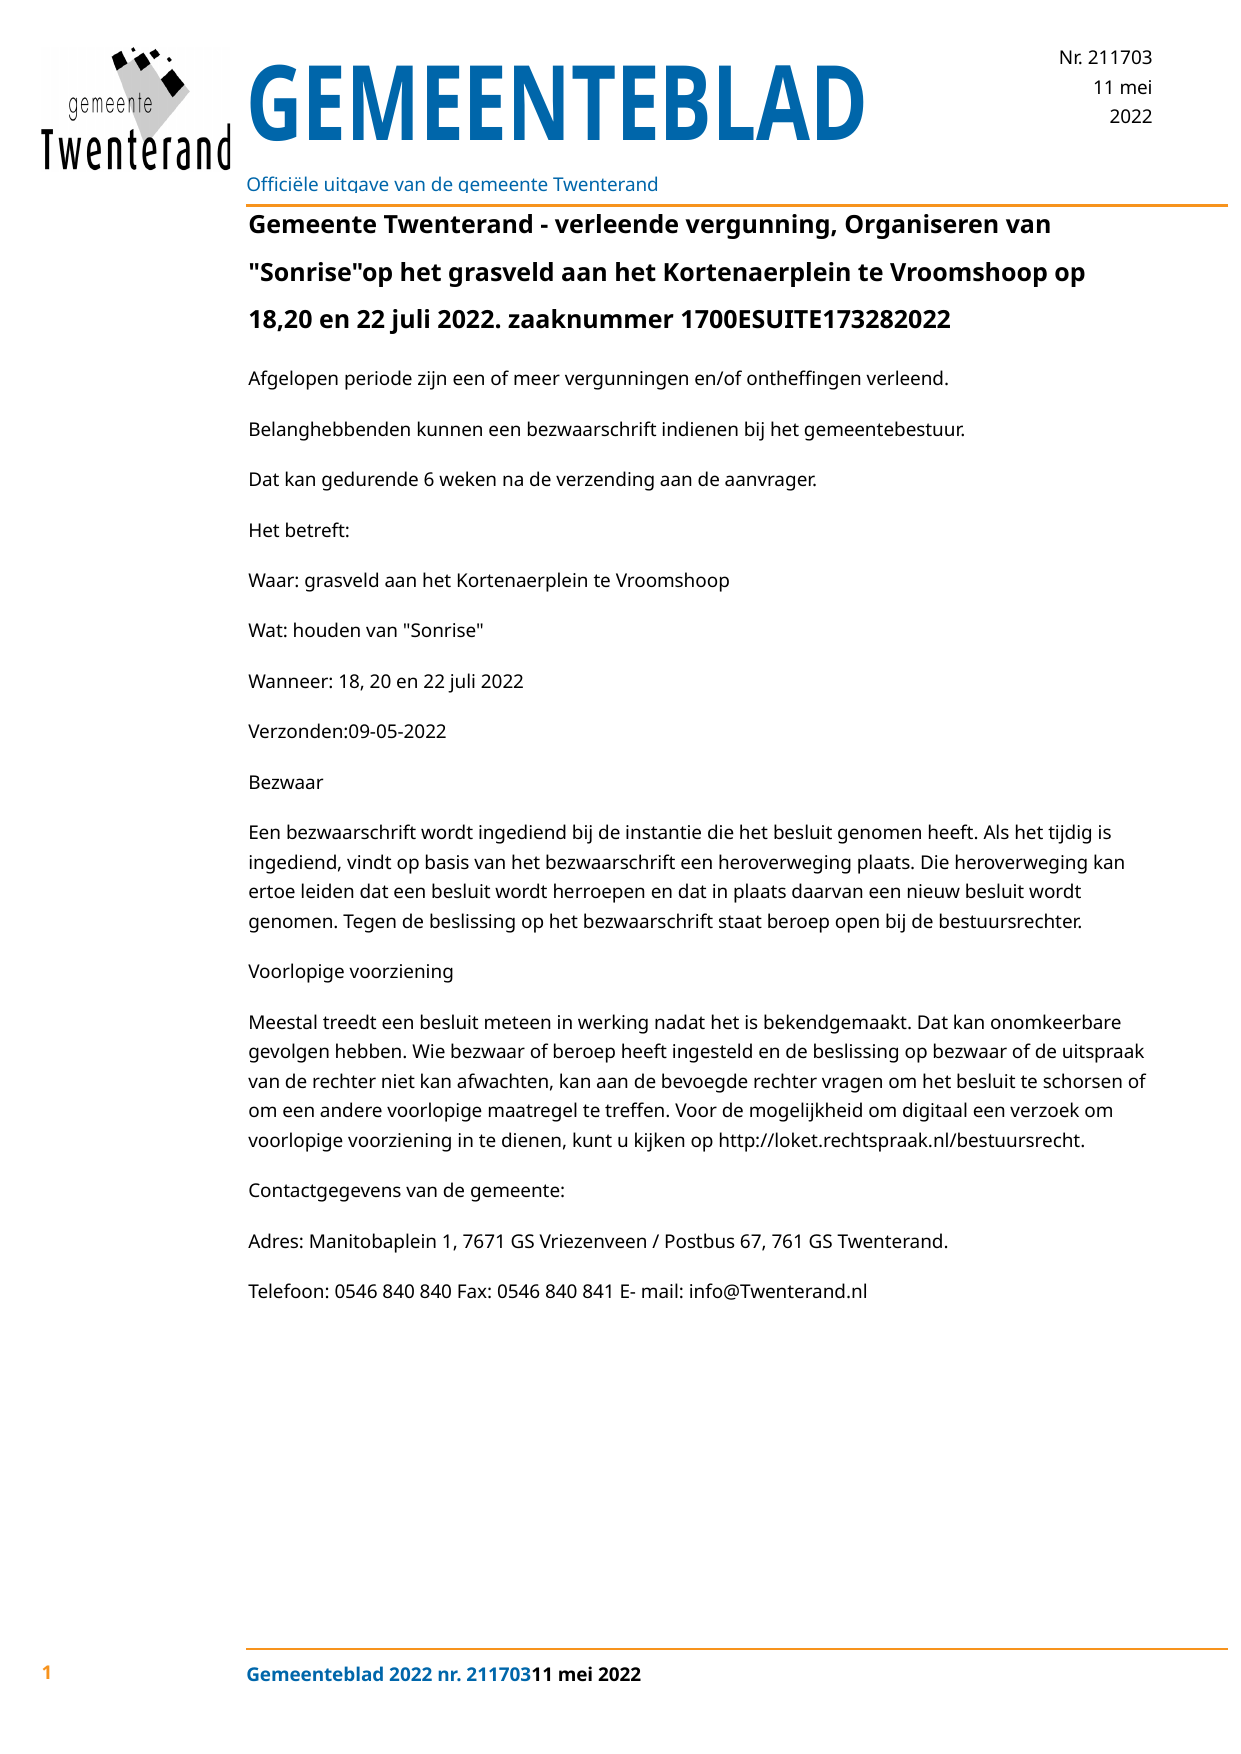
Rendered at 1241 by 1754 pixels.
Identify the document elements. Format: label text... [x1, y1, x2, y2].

text Het betreft: [248, 517, 1152, 542]
text Adres: Manitobaplein 1, 7671 GS Vriezenveen / Postbus 67, 761 GS Twenterand. [248, 1228, 1152, 1254]
text Voorlopige voorziening [248, 958, 1152, 984]
text Telefoon: 0546 840 840 Fax: 0546 840 841 E- mail: info@Twenterand.nl [248, 1278, 1152, 1304]
text Meestal treedt een besluit meteen in werking nadat het is bekendgemaakt. Dat kan onomkeerbare gevolgen hebben. Wie bezwaar of beroep heeft ingesteld en de beslissing op bezwaar of de uitspraak van de rechter niet kan afwachten, kan aan de bevoegde rechter vragen om het besluit te schorsen of om een andere voorlopige maatregel te treffen. Voor de mogelijkheid om digitaal een verzoek om voorlopige voorziening in te dienen, kunt u kijken op http://loket.rechtspraak.nl/bestuursrecht. [248, 1009, 1152, 1153]
text Bezwaar [248, 769, 1152, 794]
text Afgelopen periode zijn een of meer vergunningen en/of ontheffingen verleend. [248, 366, 1152, 391]
text Belanghebbenden kunnen een bezwaarschrift indienen bij het gemeentebestuur. [248, 416, 1152, 442]
picture [41, 47, 231, 172]
text Een bezwaarschrift wordt ingediend bij de instantie die het besluit genomen heeft. Als het tijdig is ingediend, vindt op basis van het bezwaarschrift een heroverweging plaats. Die heroverweging kan ertoe leiden dat een besluit wordt herroepen en dat in plaats daarvan een nieuw besluit wordt genomen. Tegen de beslissing op het bezwaarschrift staat beroep open bij de bestuursrechter. [248, 819, 1152, 934]
text Wanneer: 18, 20 en 22 juli 2022 [248, 668, 1152, 694]
text Dat kan gedurende 6 weken na de verzending aan de aanvrager. [248, 466, 1152, 492]
text Gemeente Twenterand - verleende vergunning, Organiseren van "Sonrise"op het grasveld aan het Kortenaerplein te Vroomshoop op 18,20 en 22 juli 2022. zaaknummer 1700ESUITE173282022 [248, 207, 1152, 336]
text Wat: houden van "Sonrise" [248, 618, 1152, 643]
text Contactgegevens van de gemeente: [248, 1178, 1152, 1203]
text Waar: grasveld aan het Kortenaerplein te Vroomshoop [248, 567, 1152, 593]
text Verzonden:09-05-2022 [248, 718, 1152, 744]
